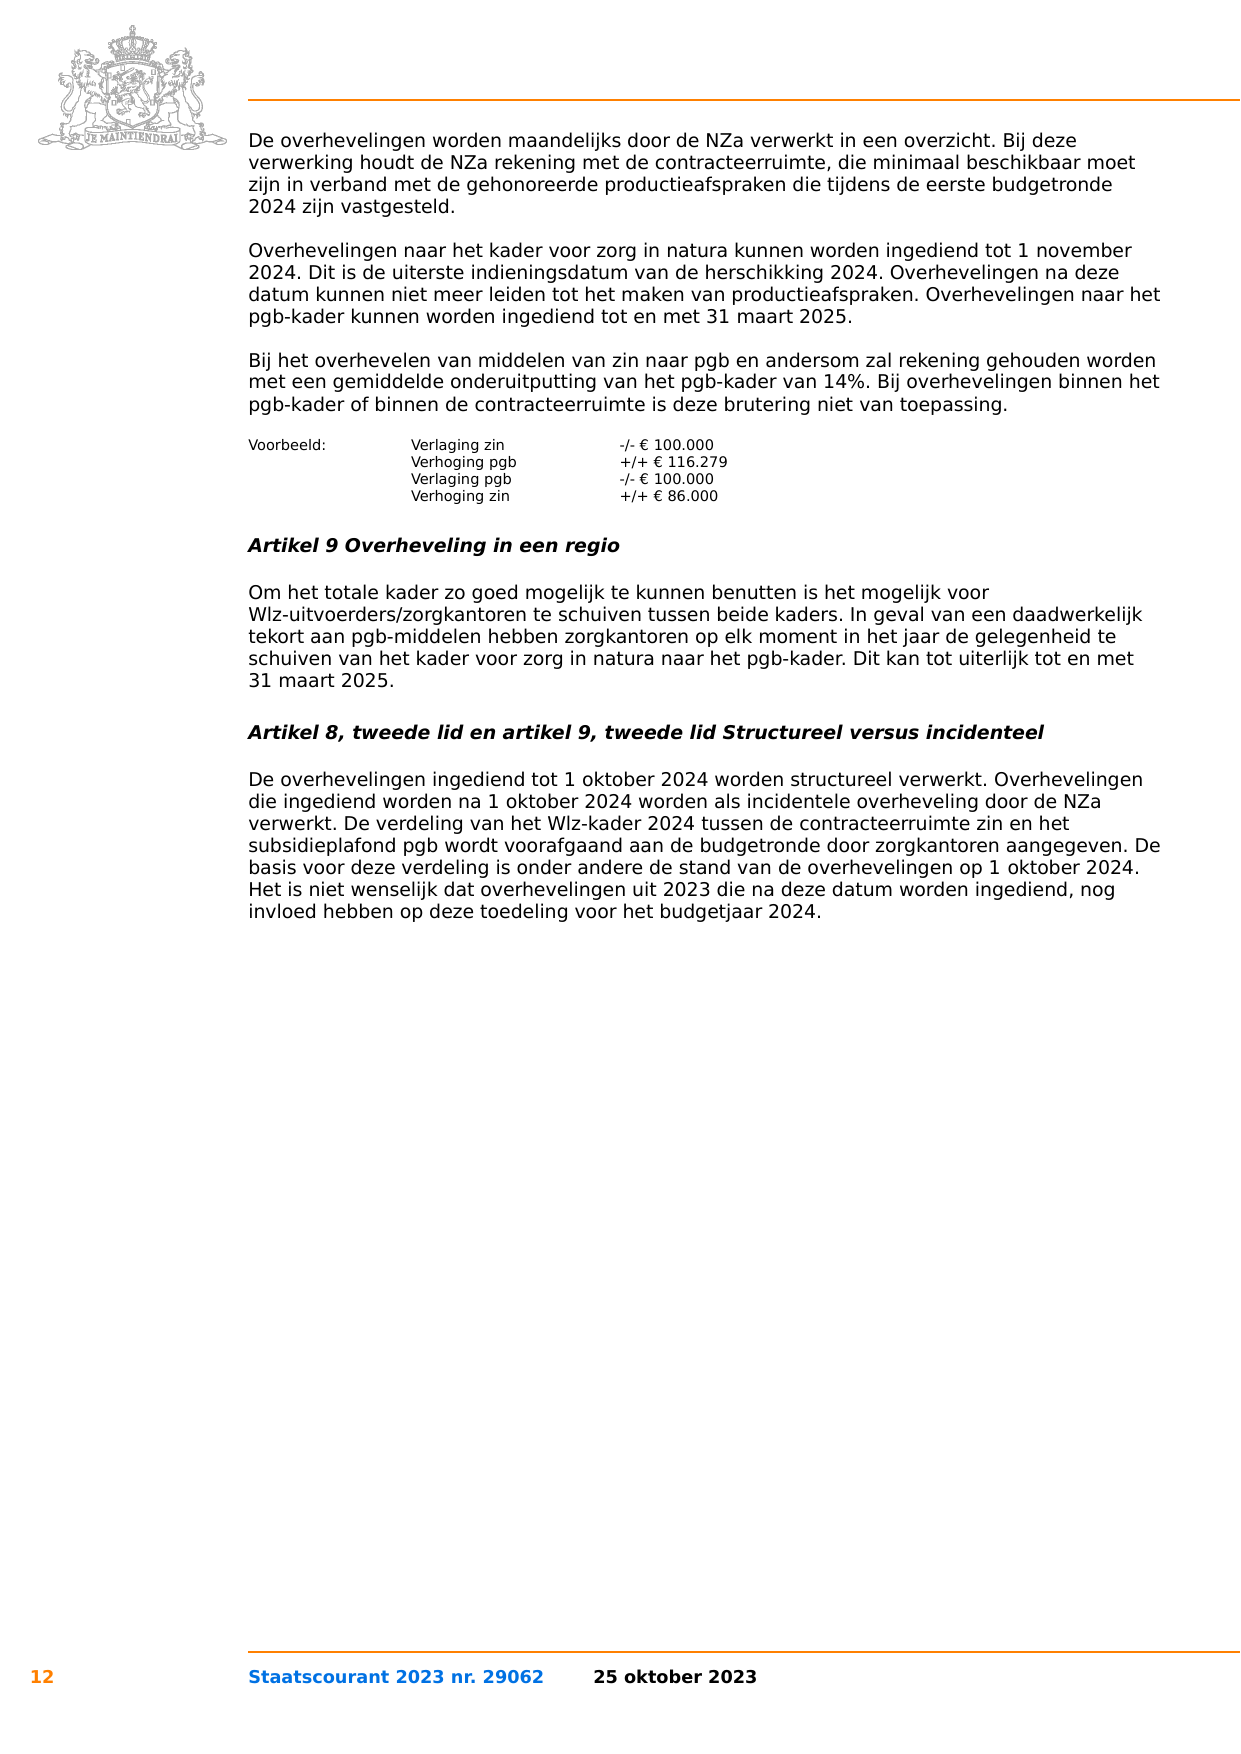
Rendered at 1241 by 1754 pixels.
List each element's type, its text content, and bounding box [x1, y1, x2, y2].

picture [38, 25, 227, 150]
subtitle Artikel 8, tweede lid en artikel 9, tweede lid Structureel versus incidenteel [248, 722, 1163, 744]
text Om het totale kader zo goed mogelijk te kunnen benutten is het mogelijk voor Wlz-uitvoerders/zorgkantoren te schuiven tussen beide kaders. In geval van een daadwerkelijk tekort aan pgb-middelen hebben zorgkantoren op elk moment in het jaar de gelegenheid te schuiven van het kader voor zorg in natura naar het pgb-kader. Dit kan tot uiterlijk tot en met 31 maart 2025. [248, 582, 1163, 692]
table_cell +/+ € 86.000 [614, 488, 1163, 505]
table_cell [248, 471, 405, 488]
text De overhevelingen worden maandelijks door de NZa verwerkt in een overzicht. Bij deze verwerking houdt de NZa rekening met de contracteerruimte, die minimaal beschikbaar moet zijn in verband met de gehonoreerde productieafspraken die tijdens de eerste budgetronde 2024 zijn vastgesteld. [248, 130, 1163, 218]
text De overhevelingen ingediend tot 1 oktober 2024 worden structureel verwerkt. Overhevelingen die ingediend worden na 1 oktober 2024 worden als incidentele overheveling door de NZa verwerkt. De verdeling van het Wlz-kader 2024 tussen de contracteerruimte zin en het subsidieplafond pgb wordt voorafgaand aan de budgetronde door zorgkantoren aangegeven. De basis voor deze verdeling is onder andere de stand van de overhevelingen op 1 oktober 2024. Het is niet wenselijk dat overhevelingen uit 2023 die na deze datum worden ingediend, nog invloed hebben op deze toedeling voor het budgetjaar 2024. [248, 769, 1163, 923]
table_header Voorbeeld: [248, 437, 405, 454]
table_cell [248, 454, 405, 471]
table_cell -/- € 100.000 [614, 471, 1163, 488]
table_cell Verhoging zin [405, 488, 613, 505]
table_cell Verhoging pgb [405, 454, 613, 471]
table_cell Verlaging pgb [405, 471, 613, 488]
table_cell +/+ € 116.279 [614, 454, 1163, 471]
text Overhevelingen naar het kader voor zorg in natura kunnen worden ingediend tot 1 november 2024. Dit is de uiterste indieningsdatum van de herschikking 2024. Overhevelingen na deze datum kunnen niet meer leiden tot het maken van productieafspraken. Overhevelingen naar het pgb-kader kunnen worden ingediend tot en met 31 maart 2025. [248, 240, 1163, 328]
table_header -/- € 100.000 [614, 437, 1163, 454]
text Bij het overhevelen van middelen van zin naar pgb en andersom zal rekening gehouden worden met een gemiddelde onderuitputting van het pgb-kader van 14%. Bij overhevelingen binnen het pgb-kader of binnen de contracteerruimte is deze brutering niet van toepassing. [248, 349, 1163, 415]
table_header Verlaging zin [405, 437, 613, 454]
table_cell [248, 488, 405, 505]
subtitle Artikel 9 Overheveling in een regio [248, 535, 1163, 557]
